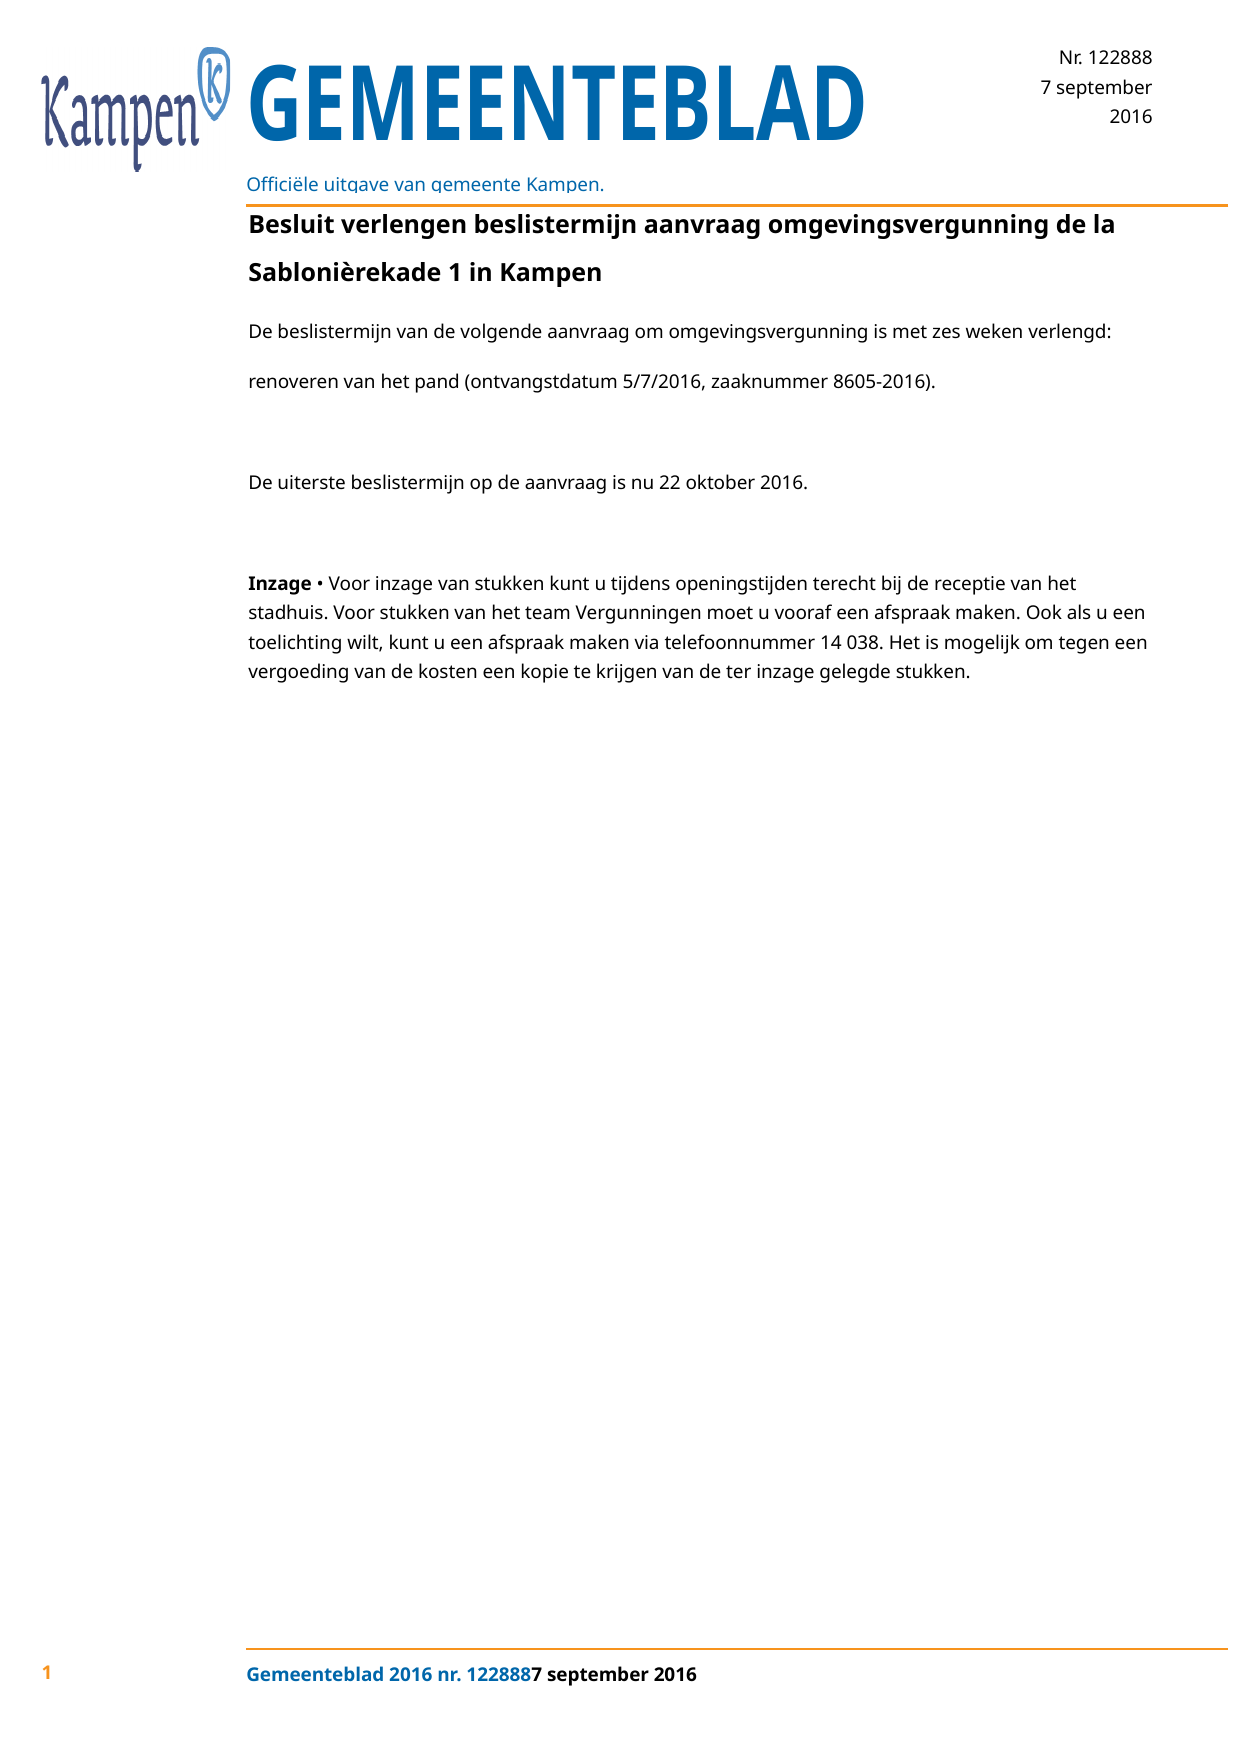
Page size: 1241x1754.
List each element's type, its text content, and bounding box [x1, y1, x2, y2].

text De beslistermijn van de volgende aanvraag om omgevingsvergunning is met zes weken verlengd: [248, 318, 1152, 344]
text De uiterste beslistermijn op de aanvraag is nu 22 oktober 2016. [248, 469, 1152, 495]
picture [41, 47, 231, 172]
text Besluit verlengen beslistermijn aanvraag omgevingsvergunning de la Sablonièrekade 1 in Kampen [248, 207, 1152, 288]
text Inzage • Voor inzage van stukken kunt u tijdens openingstijden terecht bij de receptie van het stadhuis. Voor stukken van het team Vergunningen moet u vooraf een afspraak maken. Ook als u een toelichting wilt, kunt u een afspraak maken via telefoonnummer 14 038. Het is mogelijk om tegen een vergoeding van de kosten een kopie te krijgen van de ter inzage gelegde stukken. [248, 570, 1152, 684]
text renoveren van het pand (ontvangstdatum 5/7/2016, zaaknummer 8605-2016). [248, 368, 1152, 394]
